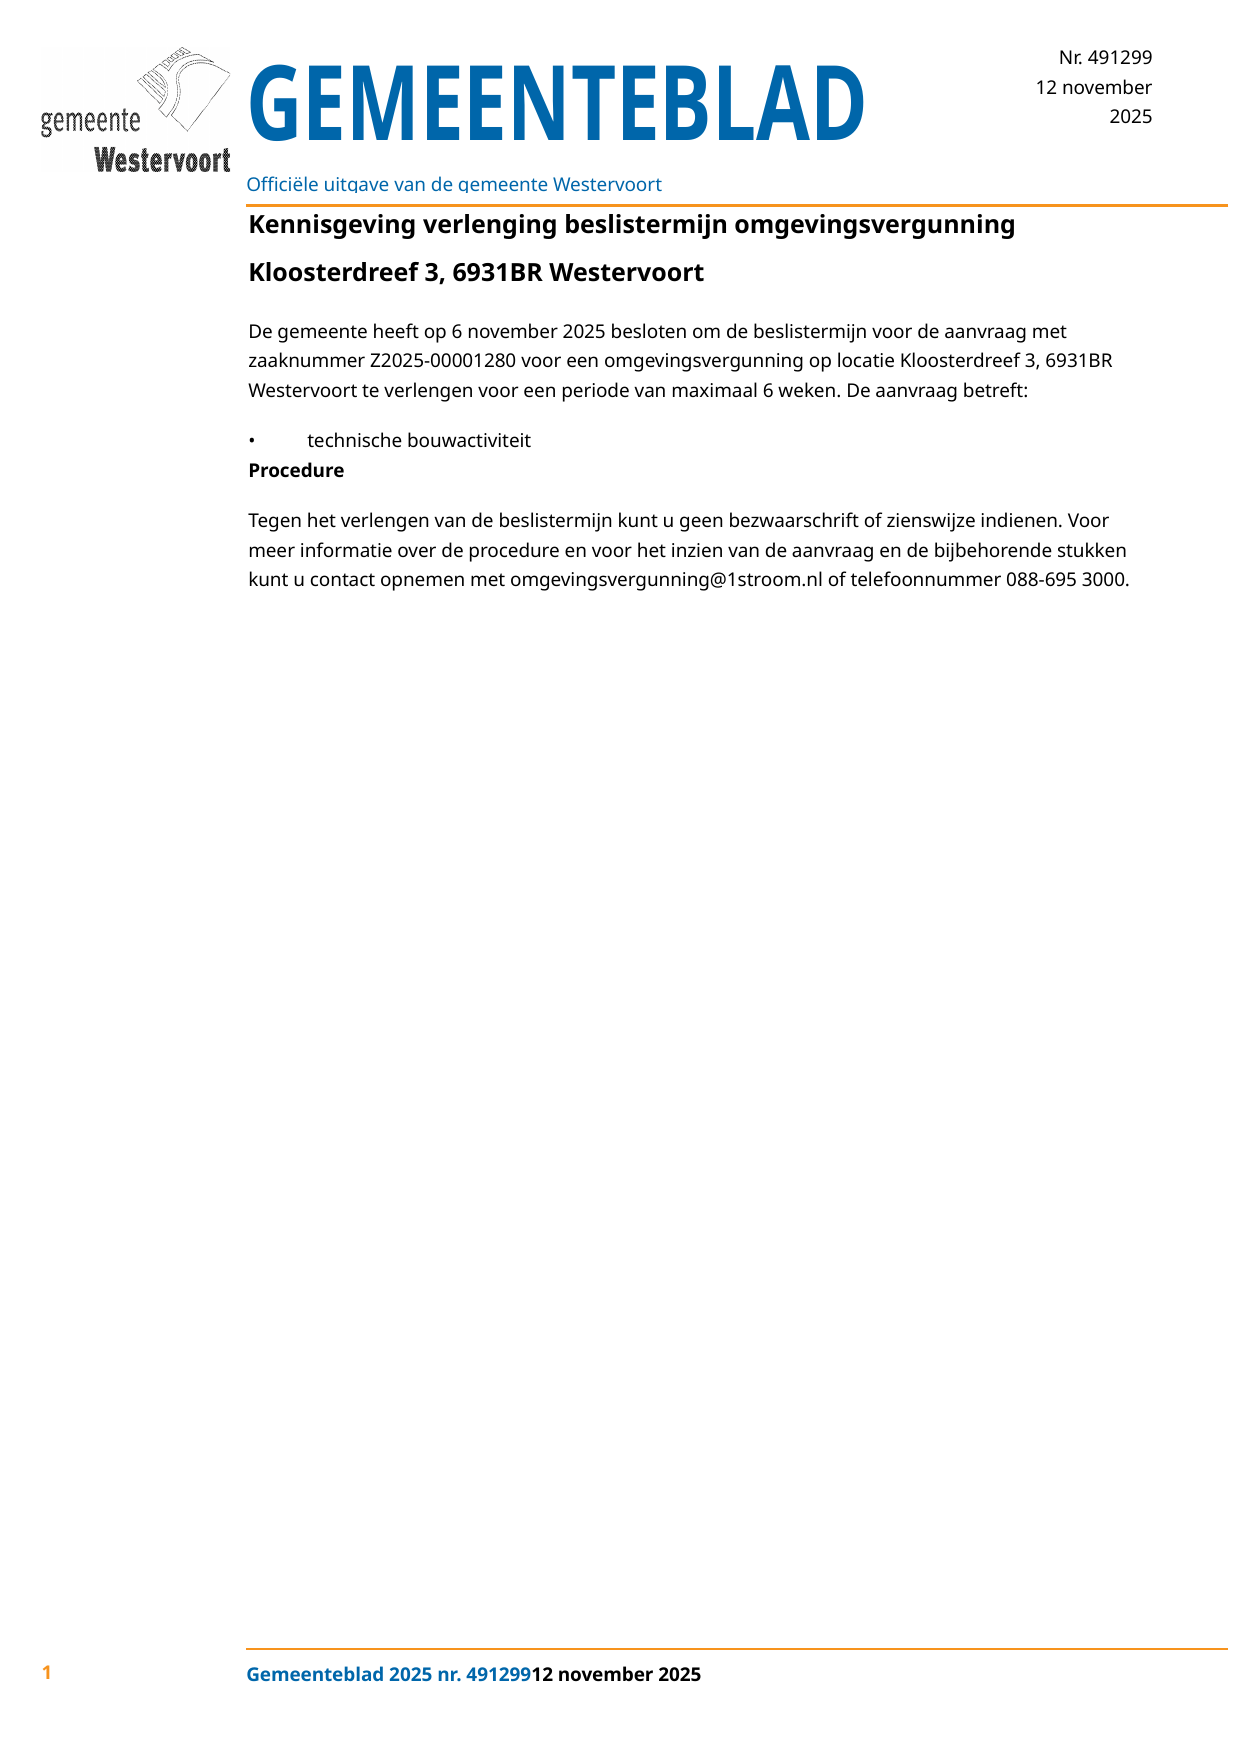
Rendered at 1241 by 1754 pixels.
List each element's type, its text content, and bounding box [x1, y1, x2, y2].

text Tegen het verlengen van de beslistermijn kunt u geen bezwaarschrift of zienswijze indienen. Voor meer informatie over de procedure en voor het inzien van de aanvraag en de bijbehorende stukken kunt u contact opnemen met omgevingsvergunning@1stroom.nl of telefoonnummer 088-695 3000. [248, 507, 1152, 592]
text Kennisgeving verlenging beslistermijn omgevingsvergunning Kloosterdreef 3, 6931BR Westervoort [248, 207, 1152, 288]
text Procedure [248, 457, 1152, 483]
list technische bouwactiviteit [248, 427, 1152, 453]
picture [41, 47, 231, 172]
text De gemeente heeft op 6 november 2025 besloten om de beslistermijn voor de aanvraag met zaaknummer Z2025-00001280 voor een omgevingsvergunning op locatie Kloosterdreef 3, 6931BR Westervoort te verlengen voor een periode van maximaal 6 weken. De aanvraag betreft: [248, 318, 1152, 403]
